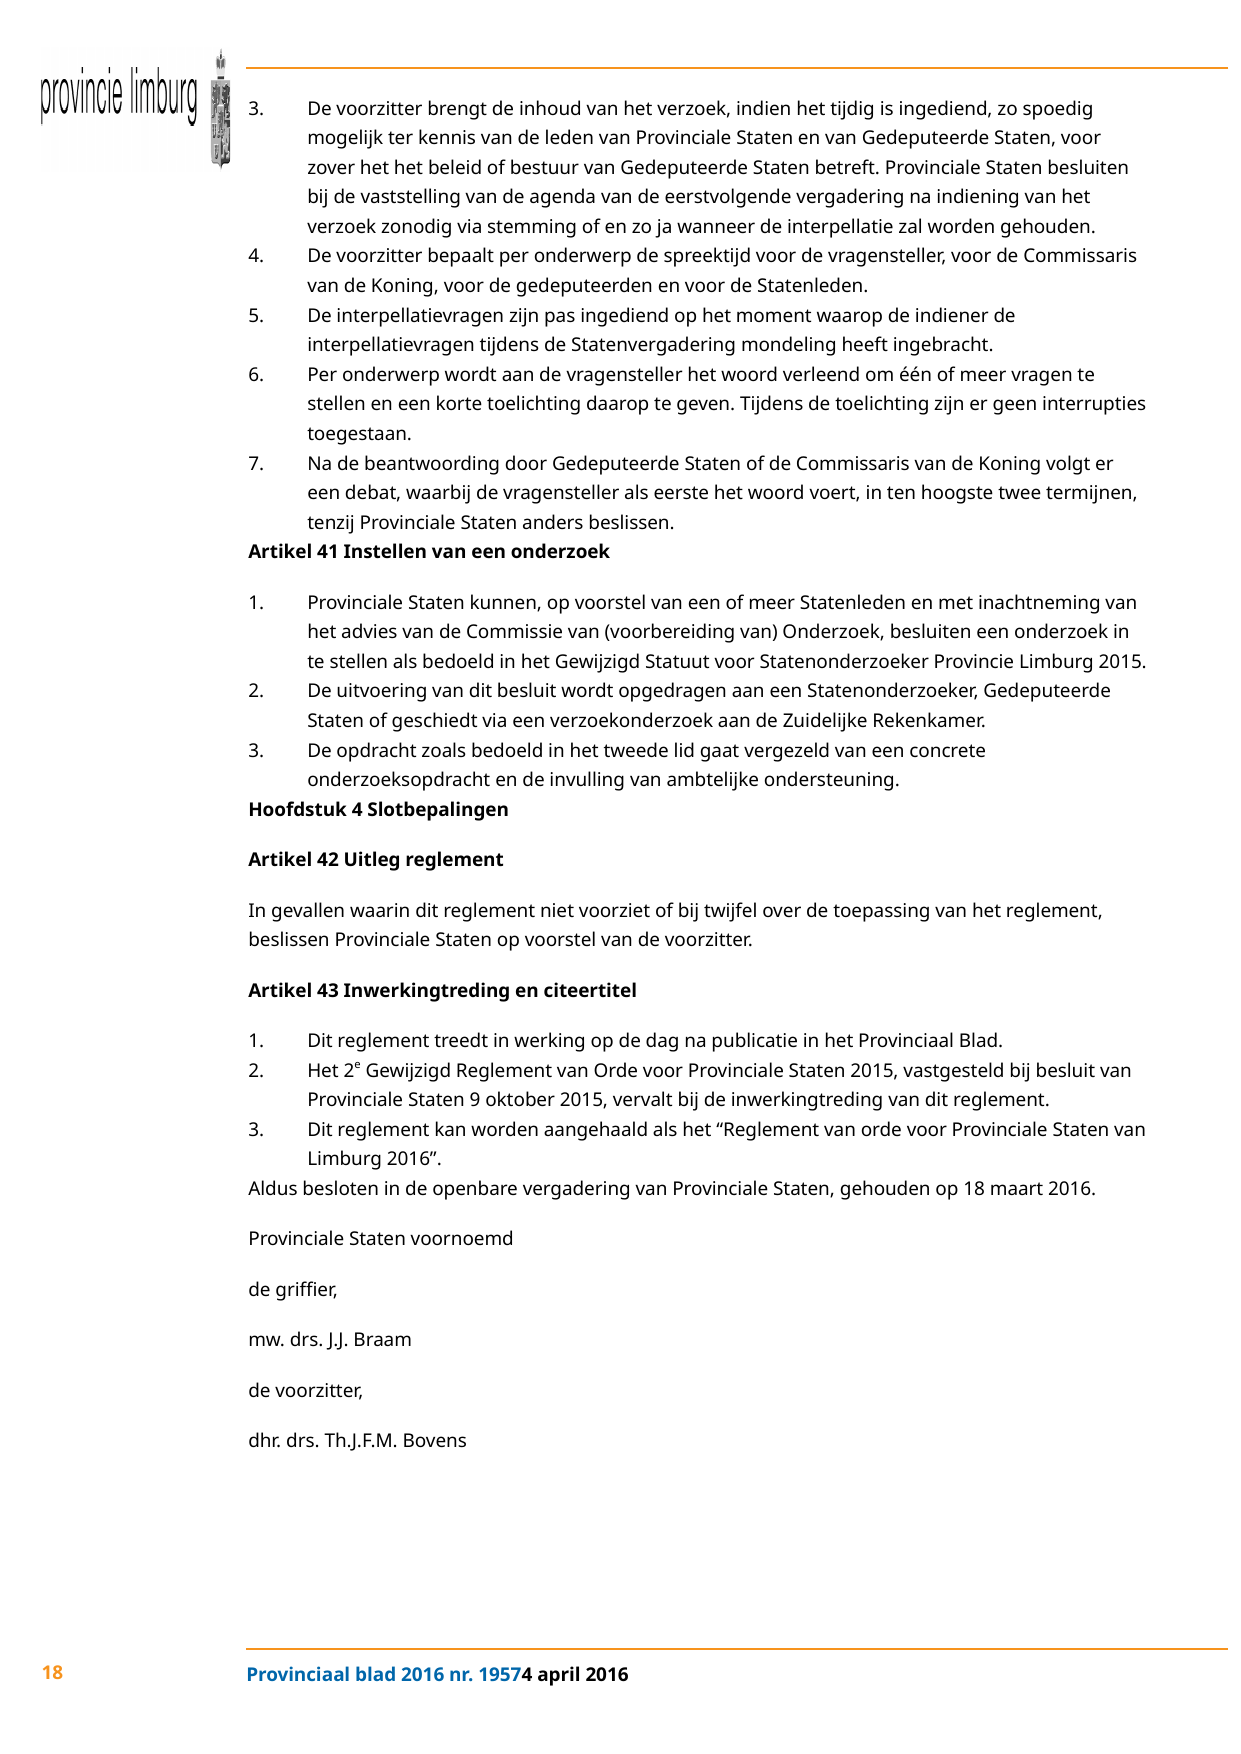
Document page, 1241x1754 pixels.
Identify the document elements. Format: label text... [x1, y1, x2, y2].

list De interpellatievragen zijn pas ingediend op het moment waarop de indiener de interpellatievragen tijdens de Statenvergadering mondeling heeft ingebracht. [248, 302, 1152, 357]
text Hoofdstuk 4 Slotbepalingen [248, 796, 1152, 822]
list Het 2e Gewijzigd Reglement van Orde voor Provinciale Staten 2015, vastgesteld bij besluit van Provinciale Staten 9 oktober 2015, vervalt bij de inwerkingtreding van dit reglement. [248, 1057, 1152, 1112]
list De voorzitter bepaalt per onderwerp de spreektijd voor de vragensteller, voor de Commissaris van de Koning, voor de gedeputeerden en voor de Statenleden. [248, 243, 1152, 298]
list Dit reglement treedt in werking op de dag na publicatie in het Provinciaal Blad. [248, 1027, 1152, 1053]
list Na de beantwoording door Gedeputeerde Staten of de Commissaris van de Koning volgt er een debat, waarbij de vragensteller als eerste het woord voert, in ten hoogste twee termijnen, tenzij Provinciale Staten anders beslissen. [248, 450, 1152, 535]
text Artikel 41 Instellen van een onderzoek [248, 538, 1152, 564]
list De opdracht zoals bedoeld in het tweede lid gaat vergezeld van een concrete onderzoeksopdracht en de invulling van ambtelijke ondersteuning. [248, 737, 1152, 792]
picture [41, 47, 231, 172]
list Per onderwerp wordt aan de vragensteller het woord verleend om één of meer vragen te stellen en een korte toelichting daarop te geven. Tijdens de toelichting zijn er geen interrupties toegestaan. [248, 361, 1152, 446]
list Provinciale Staten kunnen, op voorstel van een of meer Statenleden en met inachtneming van het advies van de Commissie van (voorbereiding van) Onderzoek, besluiten een onderzoek in te stellen als bedoeld in het Gewijzigd Statuut voor Statenonderzoeker Provincie Limburg 2015. [248, 589, 1152, 674]
text Artikel 43 Inwerkingtreding en citeertitel [248, 977, 1152, 1003]
text In gevallen waarin dit reglement niet voorziet of bij twijfel over de toepassing van het reglement, beslissen Provinciale Staten op voorstel van de voorzitter. [248, 897, 1152, 952]
text de voorzitter, [248, 1377, 1152, 1403]
list De uitvoering van dit besluit wordt opgedragen aan een Statenonderzoeker, Gedeputeerde Staten of geschiedt via een verzoekonderzoek aan de Zuidelijke Rekenkamer. [248, 678, 1152, 733]
text de griffier, [248, 1276, 1152, 1302]
list De voorzitter brengt de inhoud van het verzoek, indien het tijdig is ingediend, zo spoedig mogelijk ter kennis van de leden van Provinciale Staten en van Gedeputeerde Staten, voor zover het het beleid of bestuur van Gedeputeerde Staten betreft. Provinciale Staten besluiten bij de vaststelling van de agenda van de eerstvolgende vergadering na indiening van het verzoek zonodig via stemming of en zo ja wanneer de interpellatie zal worden gehouden. [248, 95, 1152, 239]
text Artikel 42 Uitleg reglement [248, 846, 1152, 872]
text dhr. drs. Th.J.F.M. Bovens [248, 1427, 1152, 1453]
text Provinciale Staten voornoemd [248, 1226, 1152, 1251]
list Dit reglement kan worden aangehaald als het “Reglement van orde voor Provinciale Staten van Limburg 2016”. [248, 1116, 1152, 1171]
text Aldus besloten in de openbare vergadering van Provinciale Staten, gehouden op 18 maart 2016. [248, 1175, 1152, 1201]
text mw. drs. J.J. Braam [248, 1326, 1152, 1352]
